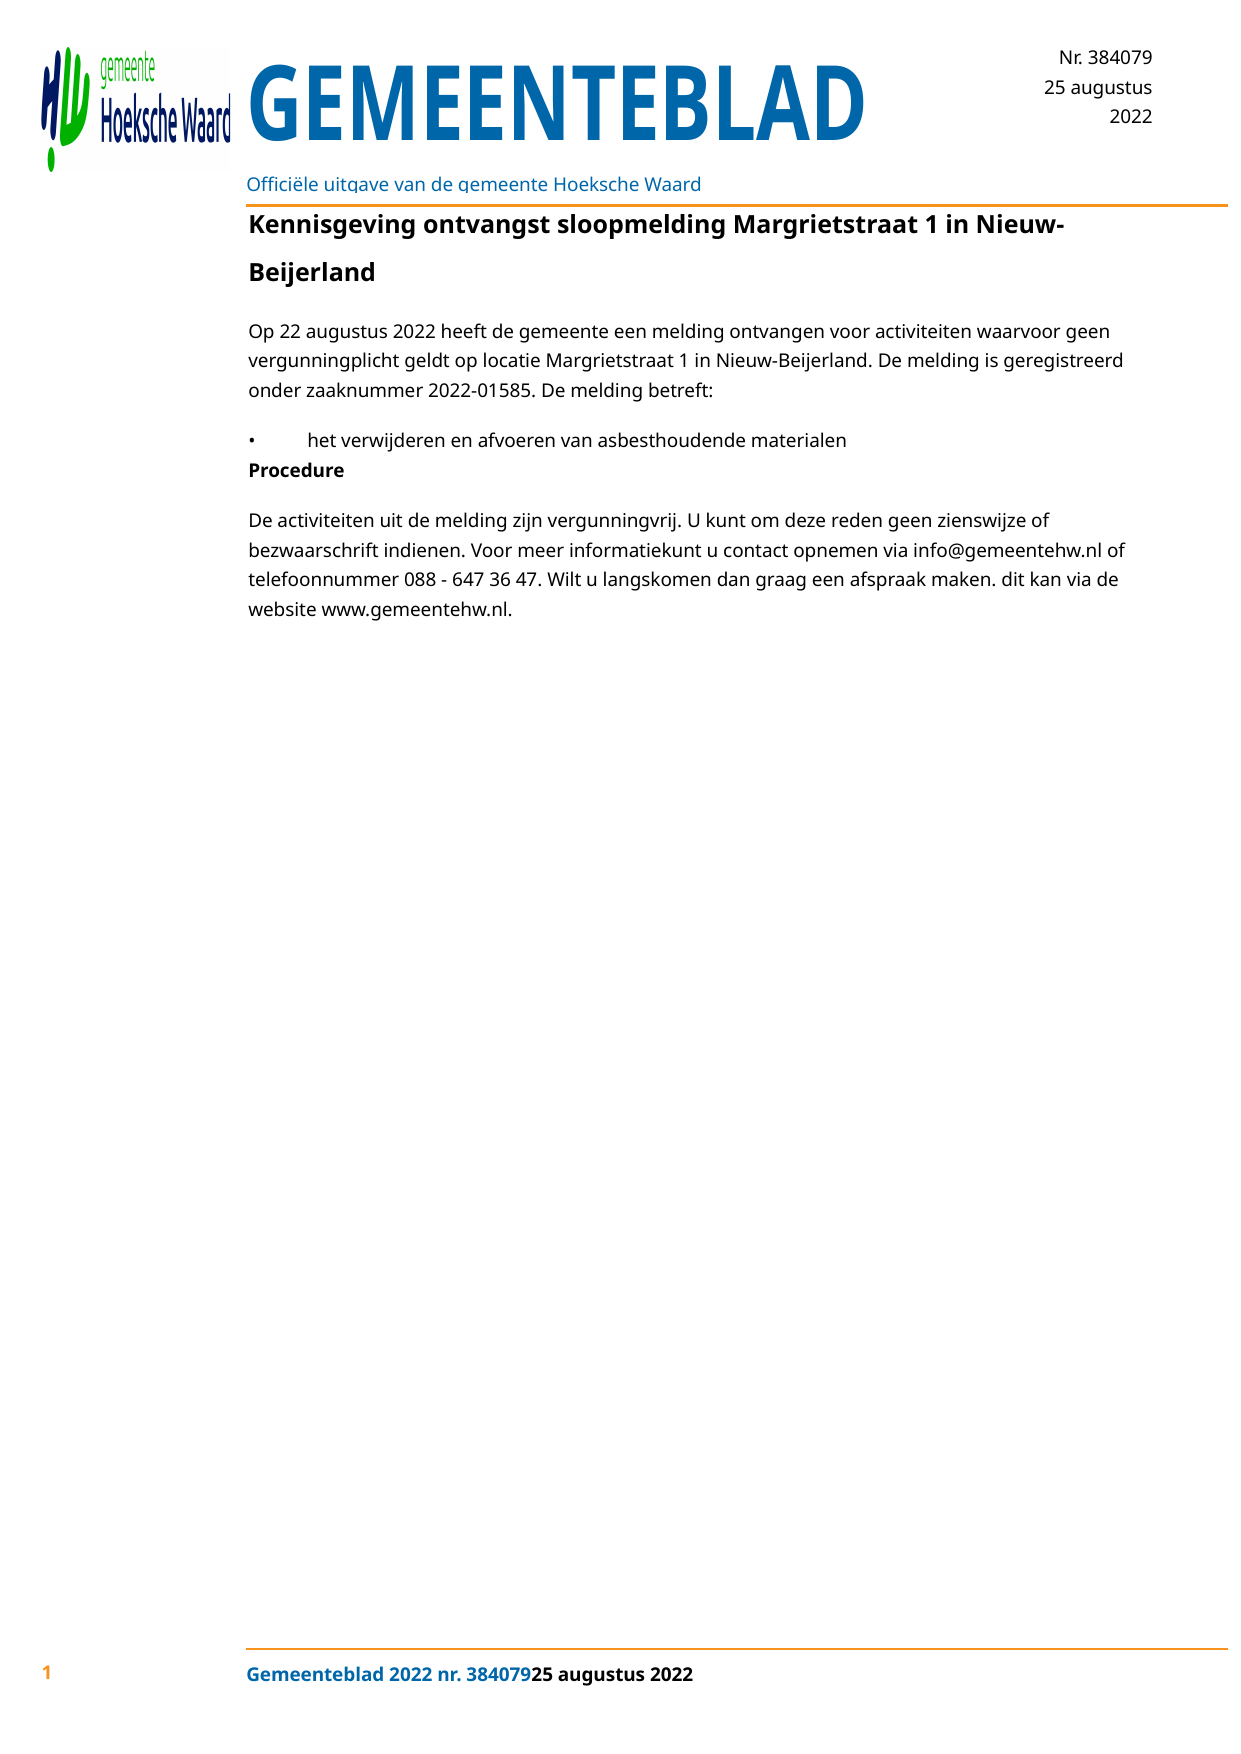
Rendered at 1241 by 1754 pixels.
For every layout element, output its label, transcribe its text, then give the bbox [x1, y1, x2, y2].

text Op 22 augustus 2022 heeft de gemeente een melding ontvangen voor activiteiten waarvoor geen vergunningplicht geldt op locatie Margrietstraat 1 in Nieuw-Beijerland. De melding is geregistreerd onder zaaknummer 2022-01585. De melding betreft: [248, 318, 1152, 403]
text De activiteiten uit de melding zijn vergunningvrij. U kunt om deze reden geen zienswijze of bezwaarschrift indienen. Voor meer informatiekunt u contact opnemen via info@gemeentehw.nl of telefoonnummer 088 - 647 36 47. Wilt u langskomen dan graag een afspraak maken. dit kan via de website www.gemeentehw.nl. [248, 507, 1152, 622]
list het verwijderen en afvoeren van asbesthoudende materialen [248, 427, 1152, 453]
text Kennisgeving ontvangst sloopmelding Margrietstraat 1 in Nieuw-Beijerland [248, 207, 1152, 288]
picture [41, 47, 231, 172]
text Procedure [248, 457, 1152, 483]
